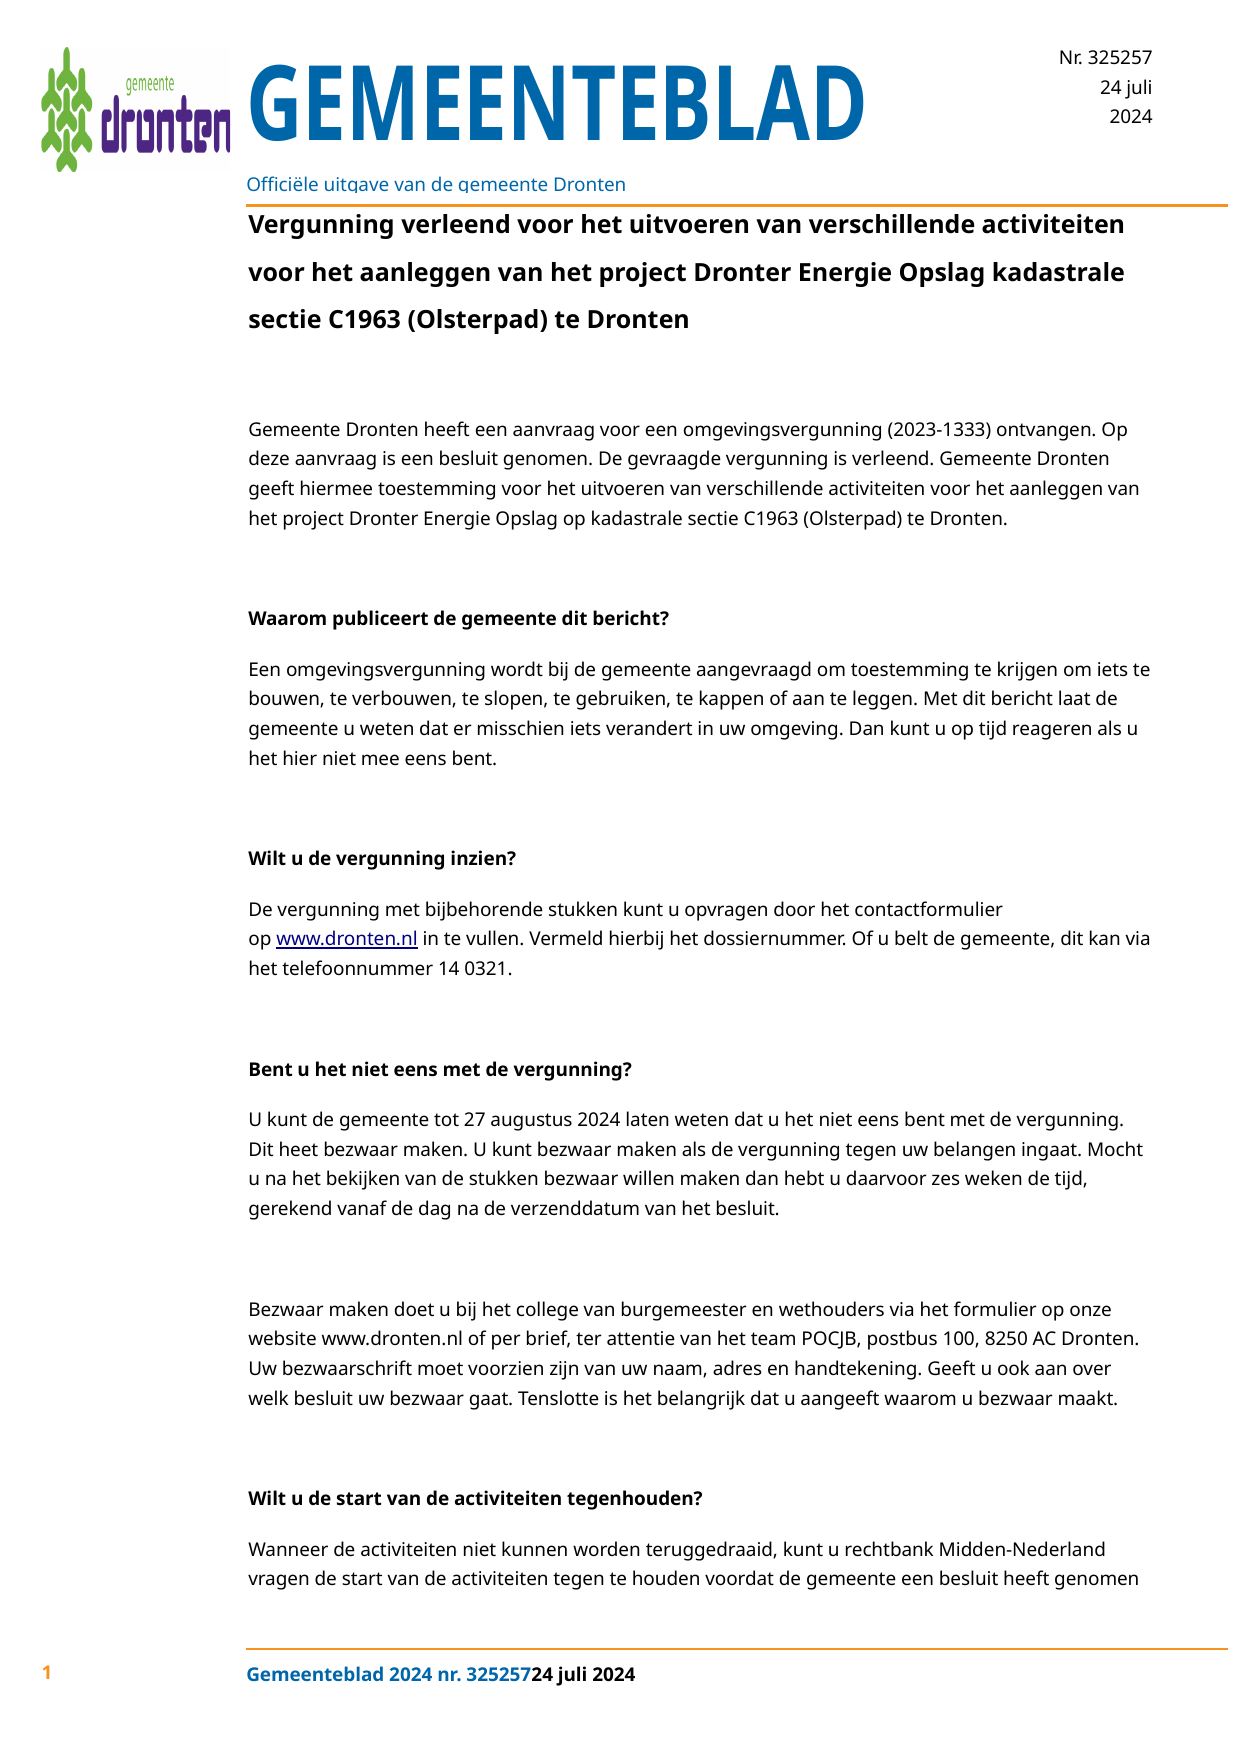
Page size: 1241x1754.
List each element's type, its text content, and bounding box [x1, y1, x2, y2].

text Een omgevingsvergunning wordt bij de gemeente aangevraagd om toestemming te krijgen om iets te bouwen, te verbouwen, te slopen, te gebruiken, te kappen of aan te leggen. Met dit bericht laat de gemeente u weten dat er misschien iets verandert in uw omgeving. Dan kunt u op tijd reageren als u het hier niet mee eens bent. [248, 656, 1152, 770]
text Wilt u de start van de activiteiten tegenhouden? [248, 1486, 1152, 1511]
text Wilt u de vergunning inzien? [248, 846, 1152, 871]
text Bezwaar maken doet u bij het college van burgemeester en wethouders via het formulier op onze website www.dronten.nl of per brief, ter attentie van het team POCJB, postbus 100, 8250 AC Dronten. Uw bezwaarschrift moet voorzien zijn van uw naam, adres en handtekening. Geeft u ook aan over welk besluit uw bezwaar gaat. Tenslotte is het belangrijk dat u aangeeft waarom u bezwaar maakt. [248, 1296, 1152, 1410]
text Bent u het niet eens met de vergunning? [248, 1056, 1152, 1082]
text Wanneer de activiteiten niet kunnen worden teruggedraaid, kunt u rechtbank Midden-Nederland vragen de start van de activiteiten tegen te houden voordat de gemeente een besluit heeft genomen [248, 1536, 1152, 1591]
picture [41, 47, 231, 172]
text De vergunning met bijbehorende stukken kunt u opvragen door het contactformulier op www.dronten.nl in te vullen. Vermeld hierbij het dossiernummer. Of u belt de gemeente, dit kan via het telefoonnummer 14 0321. [248, 896, 1152, 981]
text Vergunning verleend voor het uitvoeren van verschillende activiteiten voor het aanleggen van het project Dronter Energie Opslag kadastrale sectie C1963 (Olsterpad) te Dronten [248, 207, 1152, 336]
text Waarom publiceert de gemeente dit bericht? [248, 606, 1152, 631]
text Gemeente Dronten heeft een aanvraag voor een omgevingsvergunning (2023-1333) ontvangen. Op deze aanvraag is een besluit genomen. De gevraagde vergunning is verleend. Gemeente Dronten geeft hiermee toestemming voor het uitvoeren van verschillende activiteiten voor het aanleggen van het project Dronter Energie Opslag op kadastrale sectie C1963 (Olsterpad) te Dronten. [248, 416, 1152, 530]
text U kunt de gemeente tot 27 augustus 2024 laten weten dat u het niet eens bent met de vergunning. Dit heet bezwaar maken. U kunt bezwaar maken als de vergunning tegen uw belangen ingaat. Mocht u na het bekijken van de stukken bezwaar willen maken dan hebt u daarvoor zes weken de tijd, gerekend vanaf de dag na de verzenddatum van het besluit. [248, 1106, 1152, 1221]
